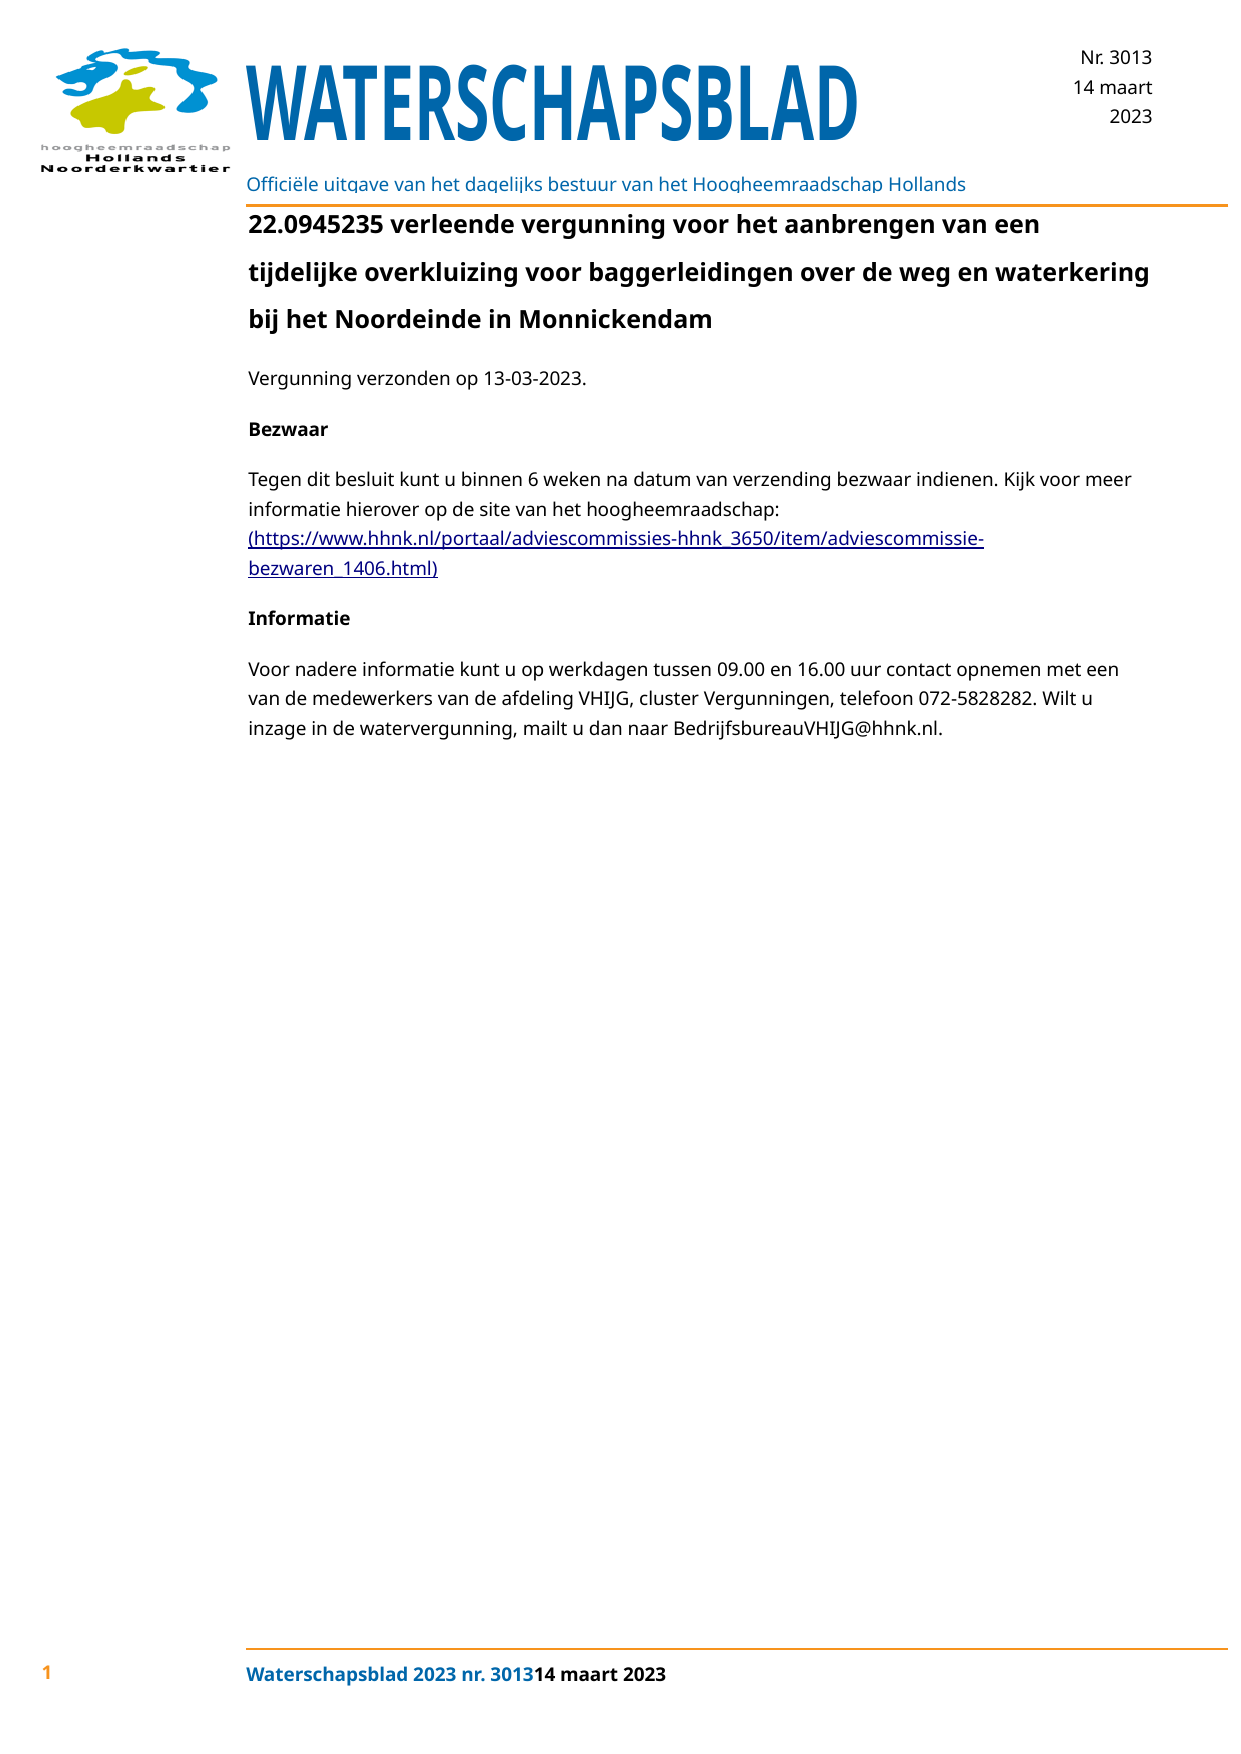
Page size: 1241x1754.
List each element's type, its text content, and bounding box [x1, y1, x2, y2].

text Informatie [248, 606, 1152, 631]
text Bezwaar [248, 416, 1152, 442]
text Voor nadere informatie kunt u op werkdagen tussen 09.00 en 16.00 uur contact opnemen met een van de medewerkers van de afdeling VHIJG, cluster Vergunningen, telefoon 072-5828282. Wilt u inzage in de watervergunning, mailt u dan naar BedrijfsbureauVHIJG@hhnk.nl. [248, 656, 1152, 741]
text Tegen dit besluit kunt u binnen 6 weken na datum van verzending bezwaar indienen. Kijk voor meer informatie hierover op de site van het hoogheemraadschap: (https://www.hhnk.nl/portaal/adviescommissies-hhnk_3650/item/adviescommissie-bezwaren_1406.html) [248, 466, 1152, 581]
text Vergunning verzonden op 13-03-2023. [248, 366, 1152, 391]
picture [41, 47, 231, 172]
text 22.0945235 verleende vergunning voor het aanbrengen van een tijdelijke overkluizing voor baggerleidingen over de weg en waterkering bij het Noordeinde in Monnickendam [248, 207, 1152, 336]
